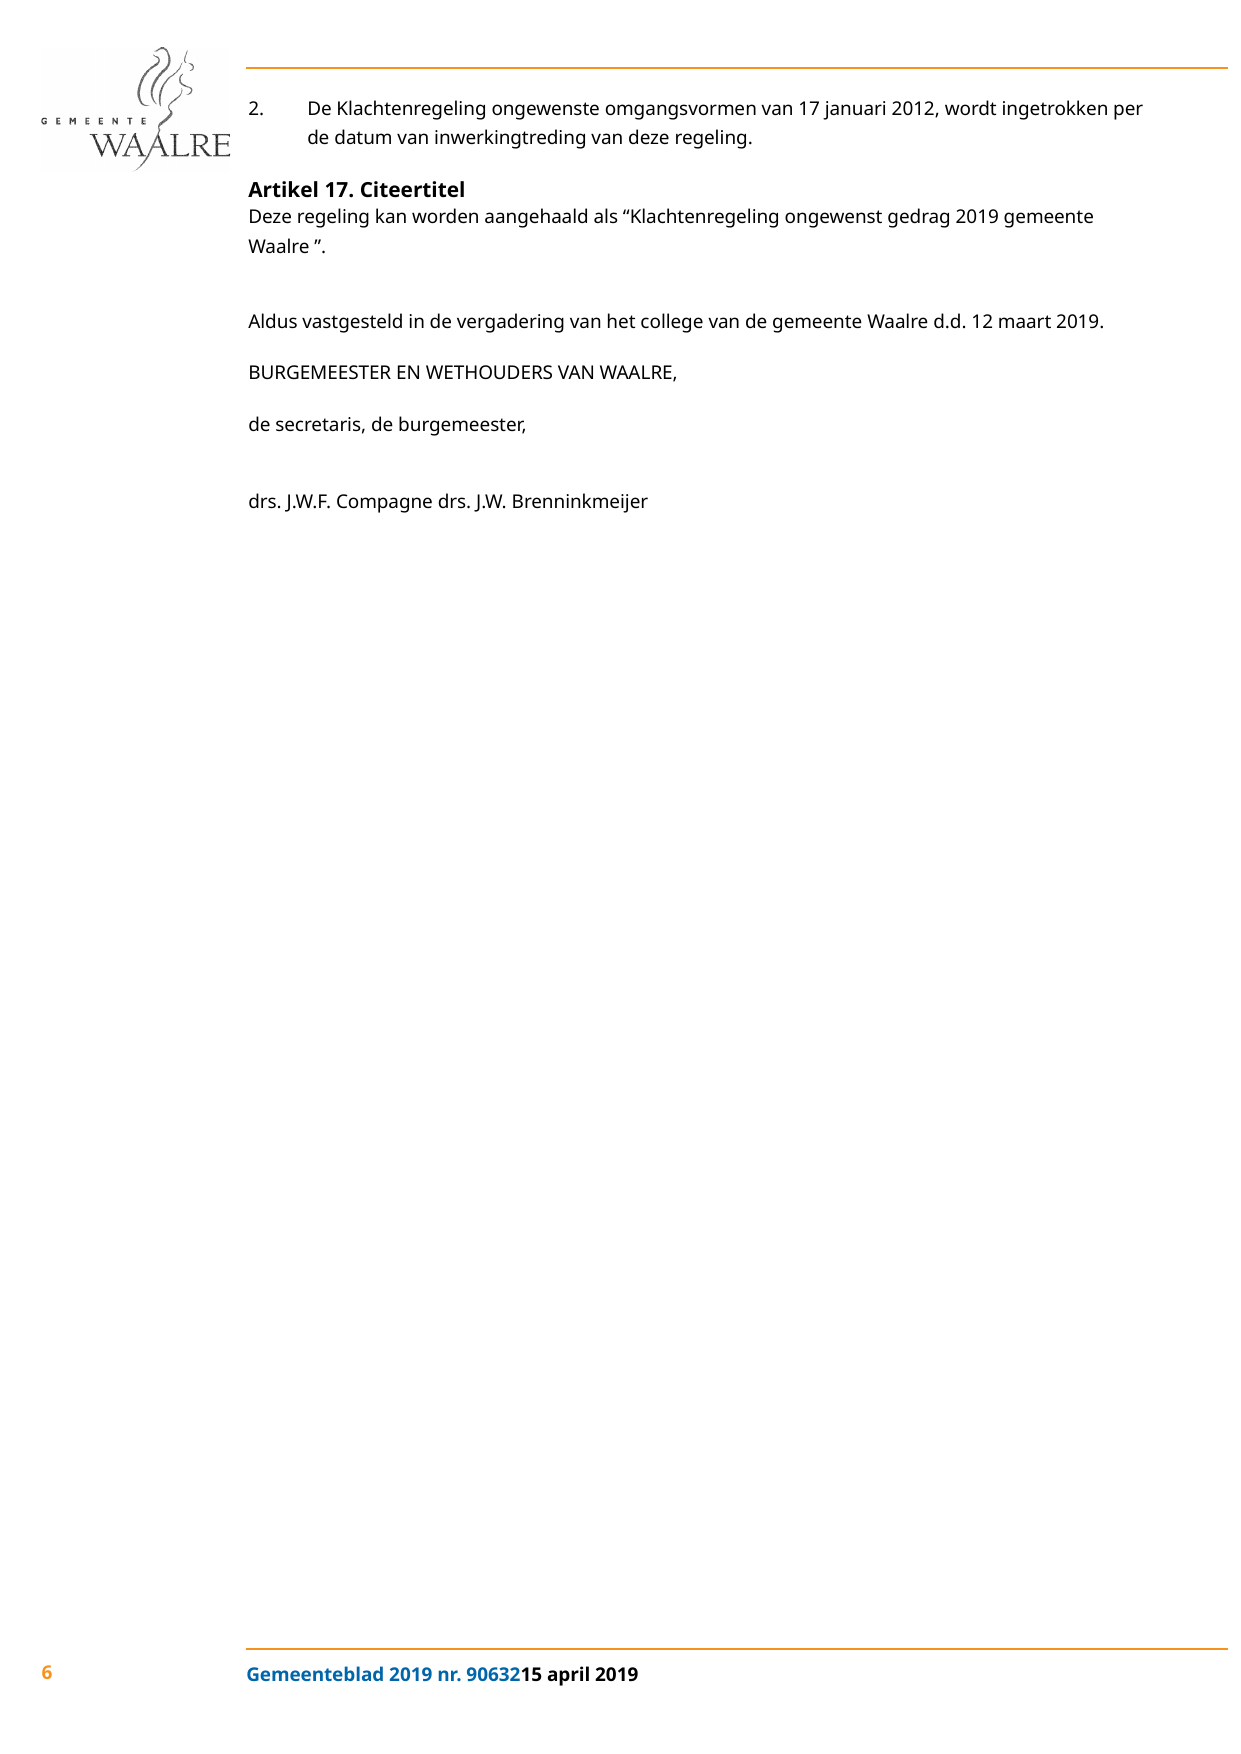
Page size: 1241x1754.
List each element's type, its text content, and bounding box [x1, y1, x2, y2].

text drs. J.W.F. Compagne drs. J.W. Brenninkmeijer [248, 488, 1152, 514]
picture [41, 47, 231, 172]
list De Klachtenregeling ongewenste omgangsvormen van 17 januari 2012, wordt ingetrokken per de datum van inwerkingtreding van deze regeling. [248, 95, 1152, 150]
text Deze regeling kan worden aangehaald als “Klachtenregeling ongewenst gedrag 2019 gemeente Waalre ”. [248, 203, 1152, 258]
text Aldus vastgesteld in de vergadering van het college van de gemeente Waalre d.d. 12 maart 2019. [248, 308, 1152, 334]
text de secretaris, de burgemeester, [248, 411, 1152, 437]
text BURGEMEESTER EN WETHOUDERS VAN WAALRE, [248, 359, 1152, 385]
text Artikel 17. Citeertitel [248, 175, 1152, 203]
